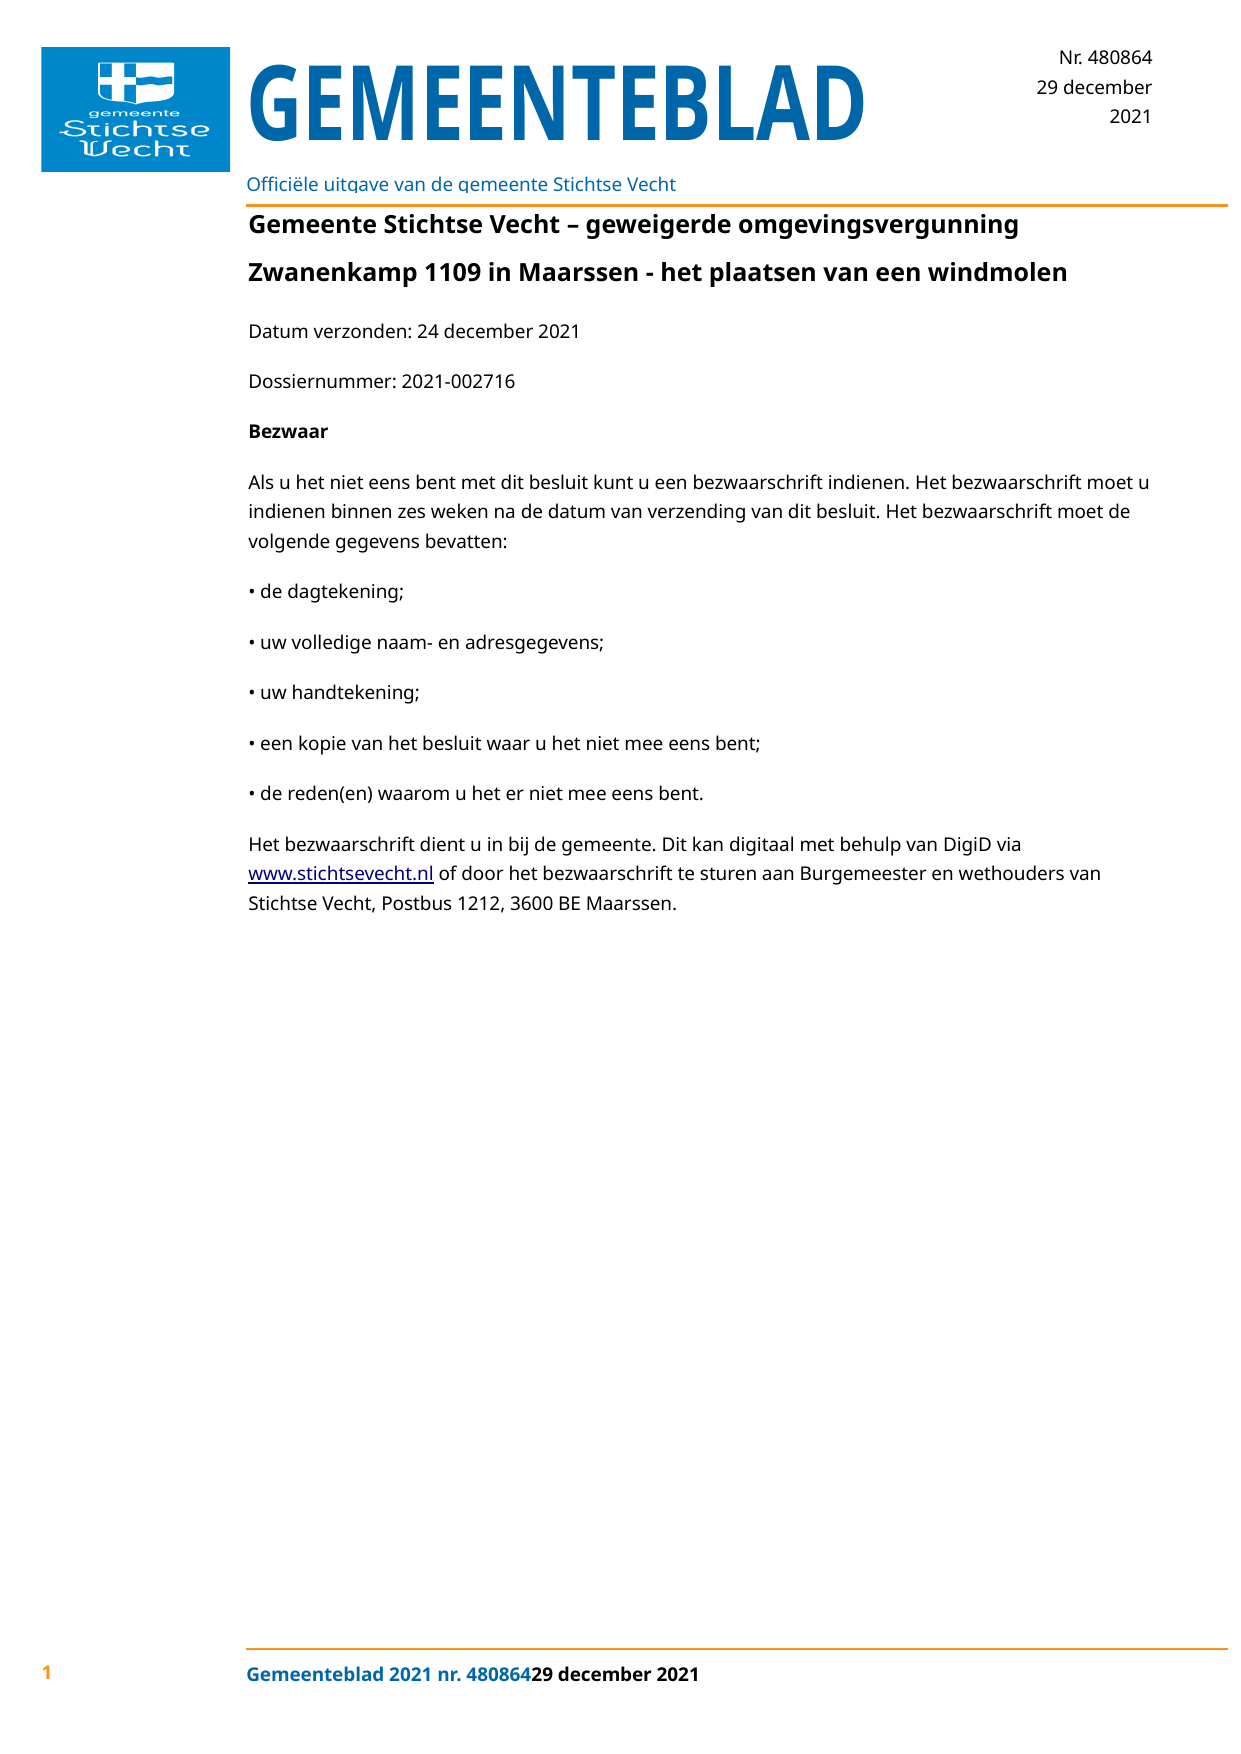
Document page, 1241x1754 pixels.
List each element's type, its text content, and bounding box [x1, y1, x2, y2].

picture [137, 63, 174, 103]
text Gemeente Stichtse Vecht – geweigerde omgevingsvergunning Zwanenkamp 1109 in Maarssen - het plaatsen van een windmolen [248, 207, 1152, 288]
text • een kopie van het besluit waar u het niet mee eens bent; [248, 730, 1152, 756]
text Bezwaar [248, 419, 1152, 444]
picture [99, 63, 135, 101]
text • de dagtekening; [248, 579, 1152, 604]
text Als u het niet eens bent met dit besluit kunt u een bezwaarschrift indienen. Het bezwaarschrift moet u indienen binnen zes weken na de datum van verzending van dit besluit. Het bezwaarschrift moet de volgende gegevens bevatten: [248, 469, 1152, 554]
text Dossiernummer: 2021-002716 [248, 368, 1152, 394]
text • uw handtekening; [248, 679, 1152, 705]
text • de reden(en) waarom u het er niet mee eens bent. [248, 780, 1152, 806]
text Datum verzonden: 24 december 2021 [248, 318, 1152, 344]
text • uw volledige naam- en adresgegevens; [248, 629, 1152, 655]
text Het bezwaarschrift dient u in bij de gemeente. Dit kan digitaal met behulp van DigiD via www.stichtsevecht.nl of door het bezwaarschrift te sturen aan Burgemeester en wethouders van Stichtse Vecht, Postbus 1212, 3600 BE Maarssen. [248, 831, 1152, 916]
